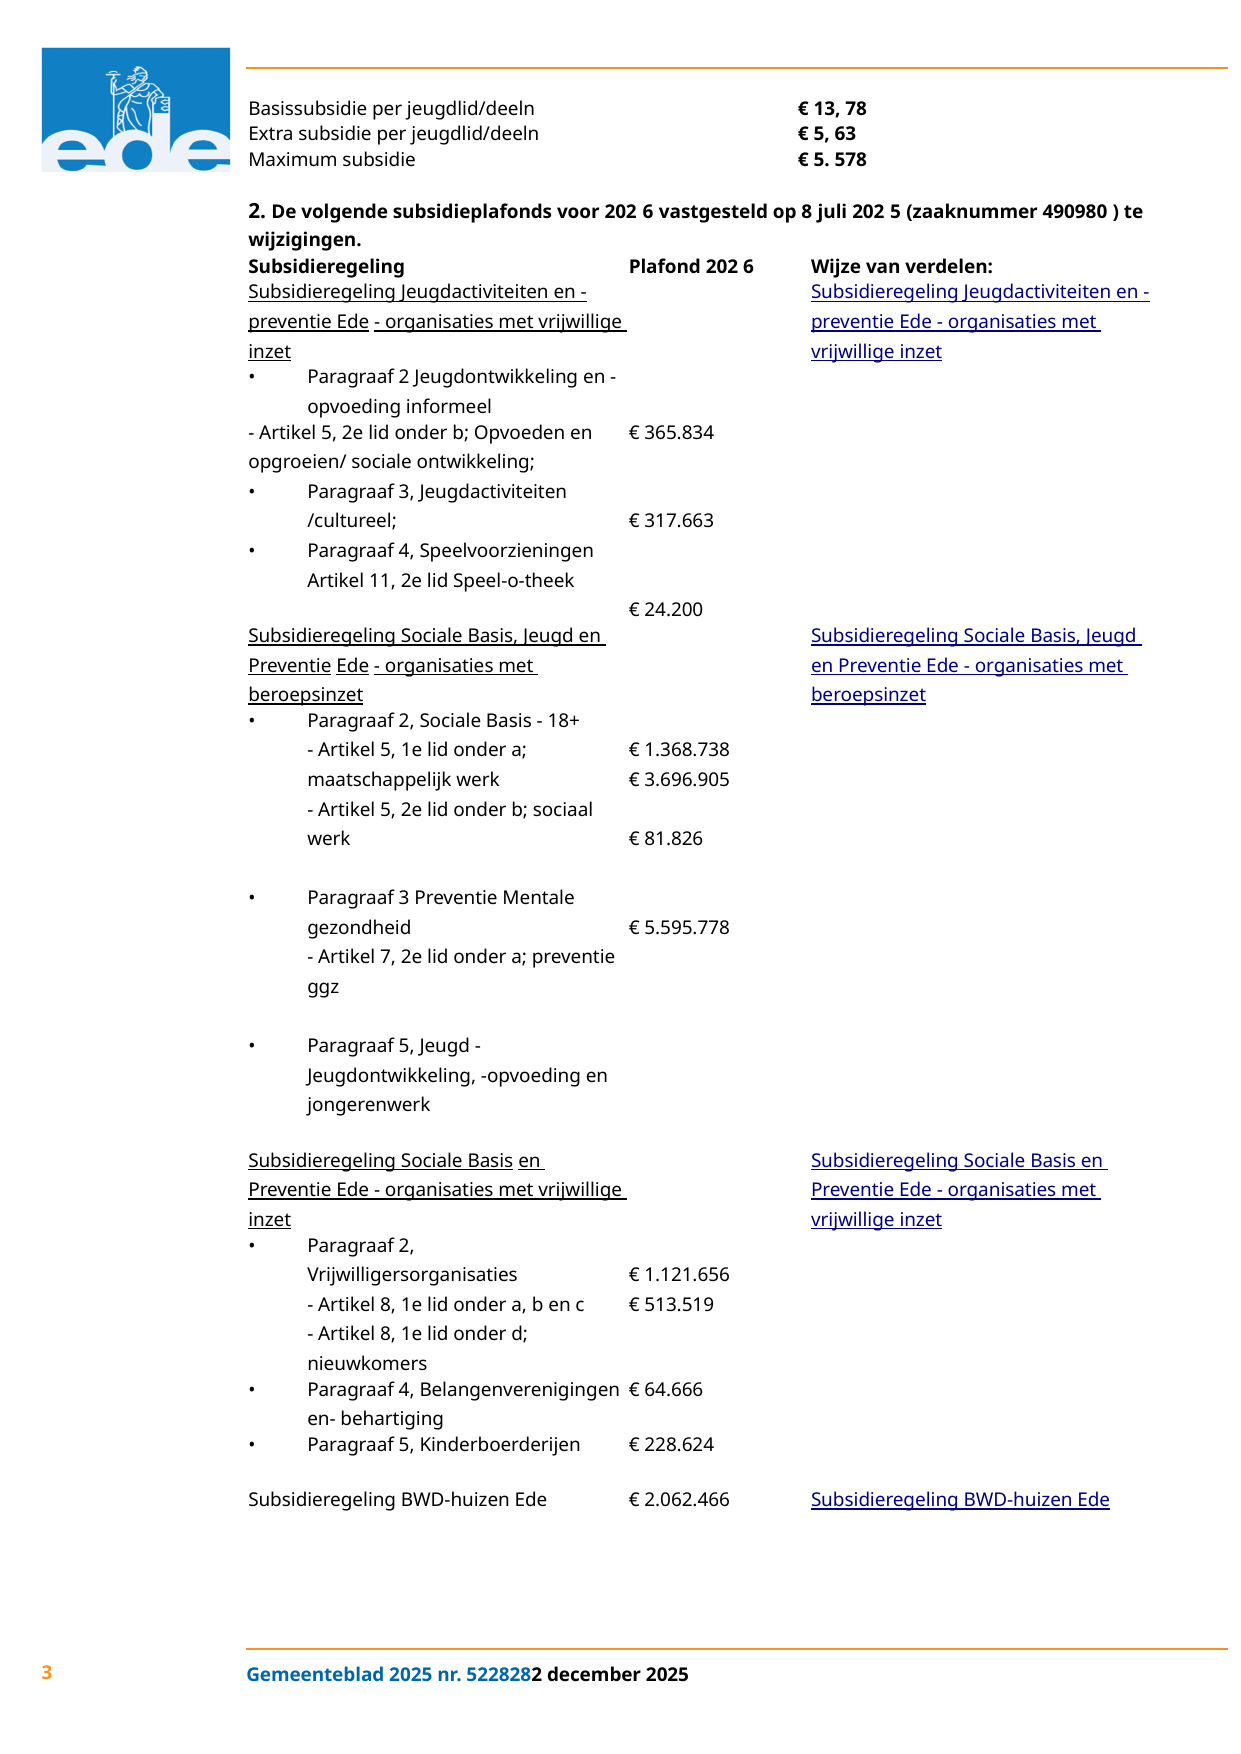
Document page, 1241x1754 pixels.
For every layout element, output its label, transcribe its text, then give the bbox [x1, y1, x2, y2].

table_cell [811, 707, 1152, 1147]
table_cell [248, 1564, 628, 1589]
table_cell [629, 364, 811, 419]
table_cell [811, 419, 1152, 622]
table_cell Subsidieregeling Sociale Basis en Preventie Ede - organisaties met vrijwillige inzet [811, 1147, 1152, 1232]
table_cell [629, 622, 811, 707]
table_cell € 5. 578 [798, 146, 1152, 172]
table_cell € 64.666 [629, 1376, 811, 1431]
table_cell € 5, 63 [798, 121, 1152, 146]
table_cell Paragraaf 5, Kinderboerderijen [248, 1431, 628, 1487]
table_cell Subsidieregeling BWD-huizen Ede [248, 1487, 628, 1512]
table_cell Maximum subsidie [248, 146, 798, 172]
table_cell [629, 1538, 811, 1564]
table_cell Subsidieregeling Sociale Basis, Jeugd en Preventie Ede - organisaties met beroepsinzet [248, 622, 628, 707]
table_cell [629, 1512, 811, 1538]
table_cell Paragraaf 2 Jeugdontwikkeling en -opvoeding informeel [248, 364, 628, 419]
table_cell Subsidieregeling Jeugdactiviteiten en -preventie Ede - organisaties met vrijwillige inzet [248, 279, 628, 364]
table_header Plafond 202 6 [629, 253, 811, 279]
table_cell € 1.121.656 € 513.519 [629, 1232, 811, 1376]
table_cell Subsidieregeling BWD-huizen Ede [811, 1487, 1152, 1512]
table_header Wijze van verdelen: [811, 253, 1152, 279]
table_cell € 1.368.738 € 3.696.905 € 81.826 € 5.595.778 [629, 707, 811, 1147]
table_cell [629, 279, 811, 364]
table_cell [811, 1538, 1152, 1564]
table_cell Subsidieregeling Sociale Basis en Preventie Ede - organisaties met vrijwillige inzet [248, 1147, 628, 1232]
table_cell Basissubsidie per jeugdlid/deeln [248, 95, 798, 121]
table_cell Paragraaf 4, Belangenverenigingen en- behartiging [248, 1376, 628, 1431]
table_cell Paragraaf 2, Vrijwilligersorganisaties - Artikel 8, 1e lid onder a, b en c - Artikel 8, 1e lid onder d; nieuwkomers [248, 1232, 628, 1376]
table_cell - Artikel 5, 2e lid onder b; Opvoeden en opgroeien/ sociale ontwikkeling; Paragraaf 3, Jeugdactiviteiten /cultureel; Paragraaf 4, Speelvoorzieningen Artikel 11, 2e lid Speel-o-theek [248, 419, 628, 622]
table_header Subsidieregeling [248, 253, 628, 279]
table_cell € 13, 78 [798, 95, 1152, 121]
table_cell € 2.062.466 [629, 1487, 811, 1512]
table_cell [811, 1376, 1152, 1431]
table_cell [811, 1232, 1152, 1376]
table_cell Extra subsidie per jeugdlid/deeln [248, 121, 798, 146]
table_cell Paragraaf 2, Sociale Basis - 18+ - Artikel 5, 1e lid onder a; maatschappelijk werk - Artikel 5, 2e lid onder b; sociaal werk Paragraaf 3 Preventie Mentale gezondheid - Artikel 7, 2e lid onder a; preventie ggz Paragraaf 5, Jeugd - Jeugdontwikkeling, -opvoeding en jongerenwerk [248, 707, 628, 1147]
table_cell Subsidieregeling Jeugdactiviteiten en -preventie Ede - organisaties met vrijwillige inzet [811, 279, 1152, 364]
table_cell € 365.834 € 317.663 € 24.200 [629, 419, 811, 622]
table_cell [811, 1431, 1152, 1487]
table_cell [629, 1564, 811, 1589]
table_cell [248, 1538, 628, 1564]
picture [41, 47, 231, 172]
table_cell [811, 1512, 1152, 1538]
text 2. De volgende subsidieplafonds voor 202 6 vastgesteld op 8 juli 202 5 (zaaknummer 490980 ) te wijzigingen. [248, 196, 1152, 253]
table_cell [811, 364, 1152, 419]
table_cell [629, 1147, 811, 1232]
table_cell € 228.624 [629, 1431, 811, 1487]
table_cell [811, 1564, 1152, 1589]
table_cell Subsidieregeling Sociale Basis, Jeugd en Preventie Ede - organisaties met beroepsinzet [811, 622, 1152, 707]
table_cell [248, 1512, 628, 1538]
